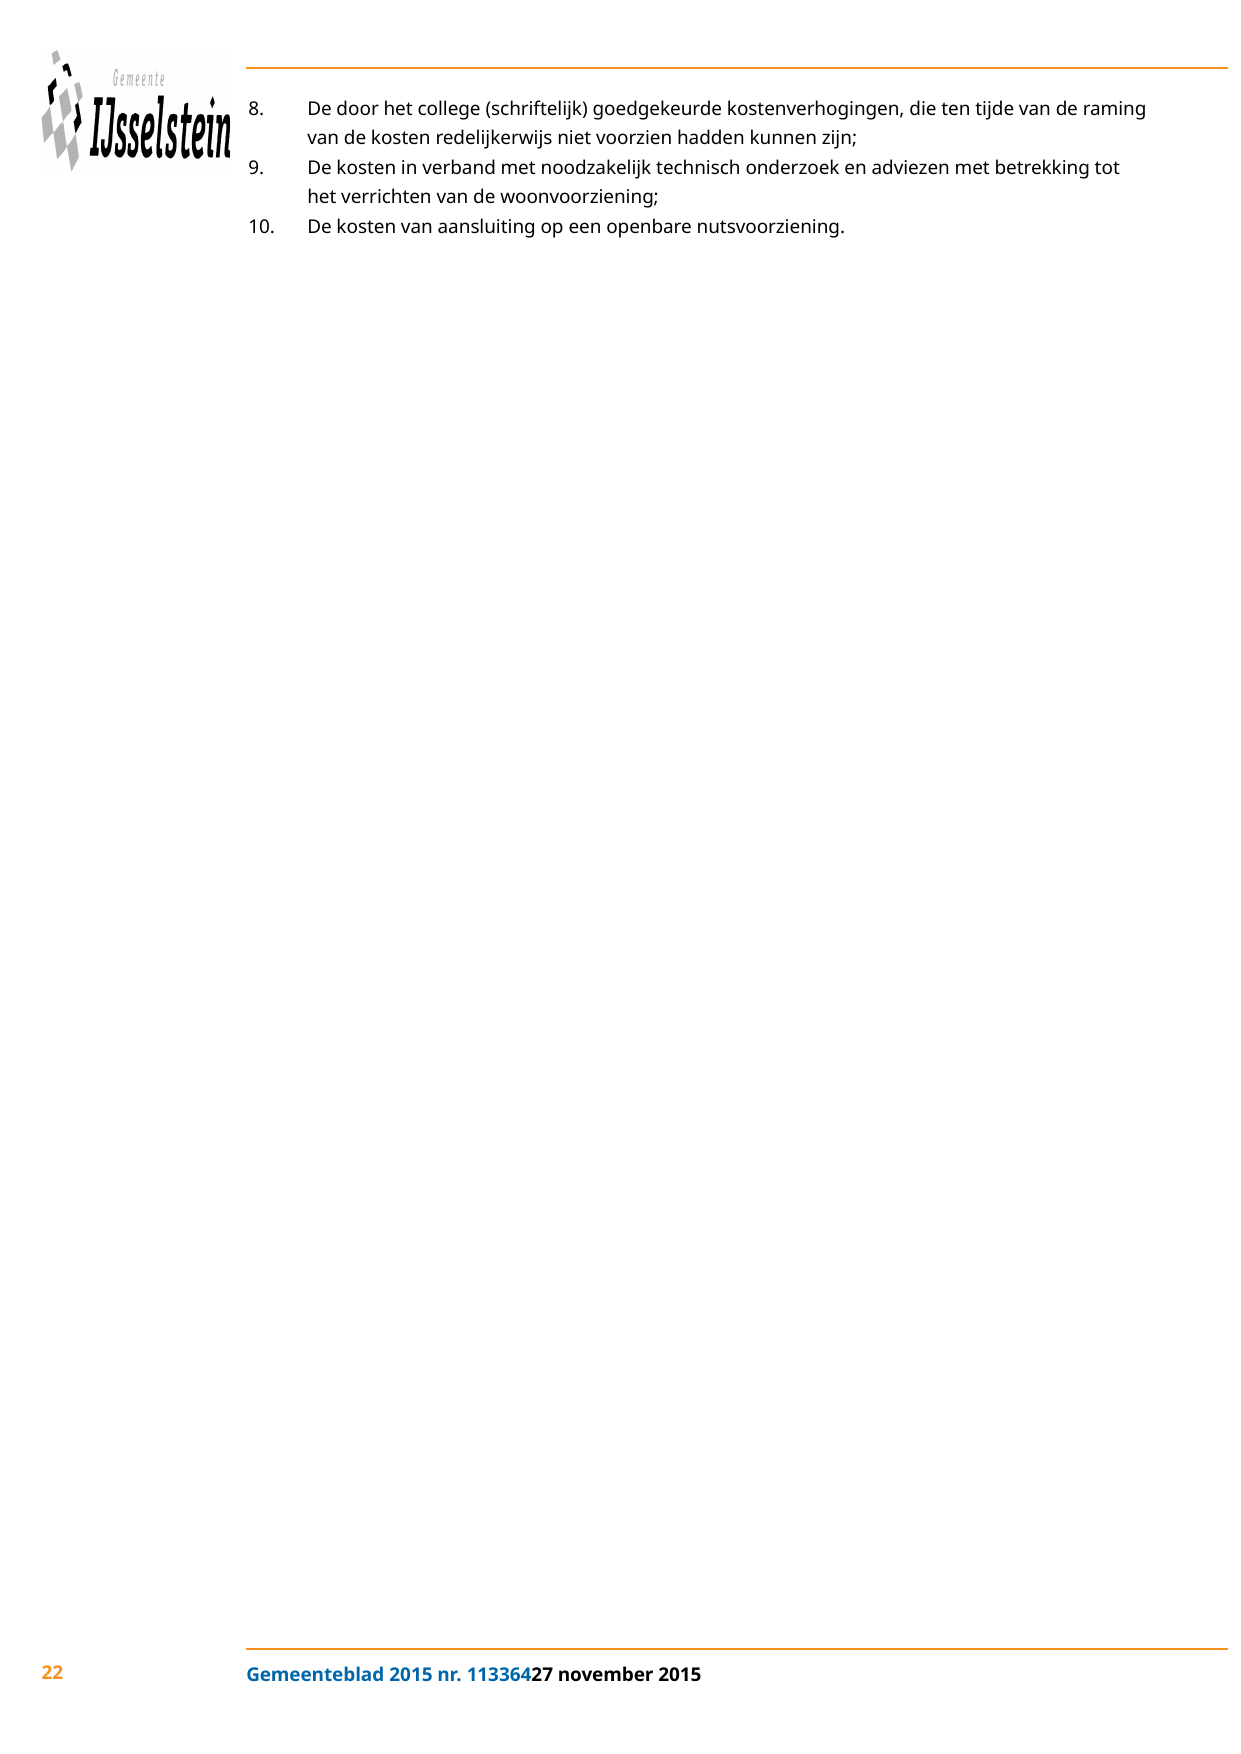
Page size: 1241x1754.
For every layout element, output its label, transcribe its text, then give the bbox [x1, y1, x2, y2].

list De kosten in verband met noodzakelijk technisch onderzoek en adviezen met betrekking tot het verrichten van de woonvoorziening; [248, 154, 1152, 209]
list De door het college (schriftelijk) goedgekeurde kostenverhogingen, die ten tijde van de raming van de kosten redelijkerwijs niet voorzien hadden kunnen zijn; [248, 95, 1152, 150]
list De kosten van aansluiting op een openbare nutsvoorziening. [248, 213, 1152, 239]
picture [41, 47, 231, 172]
